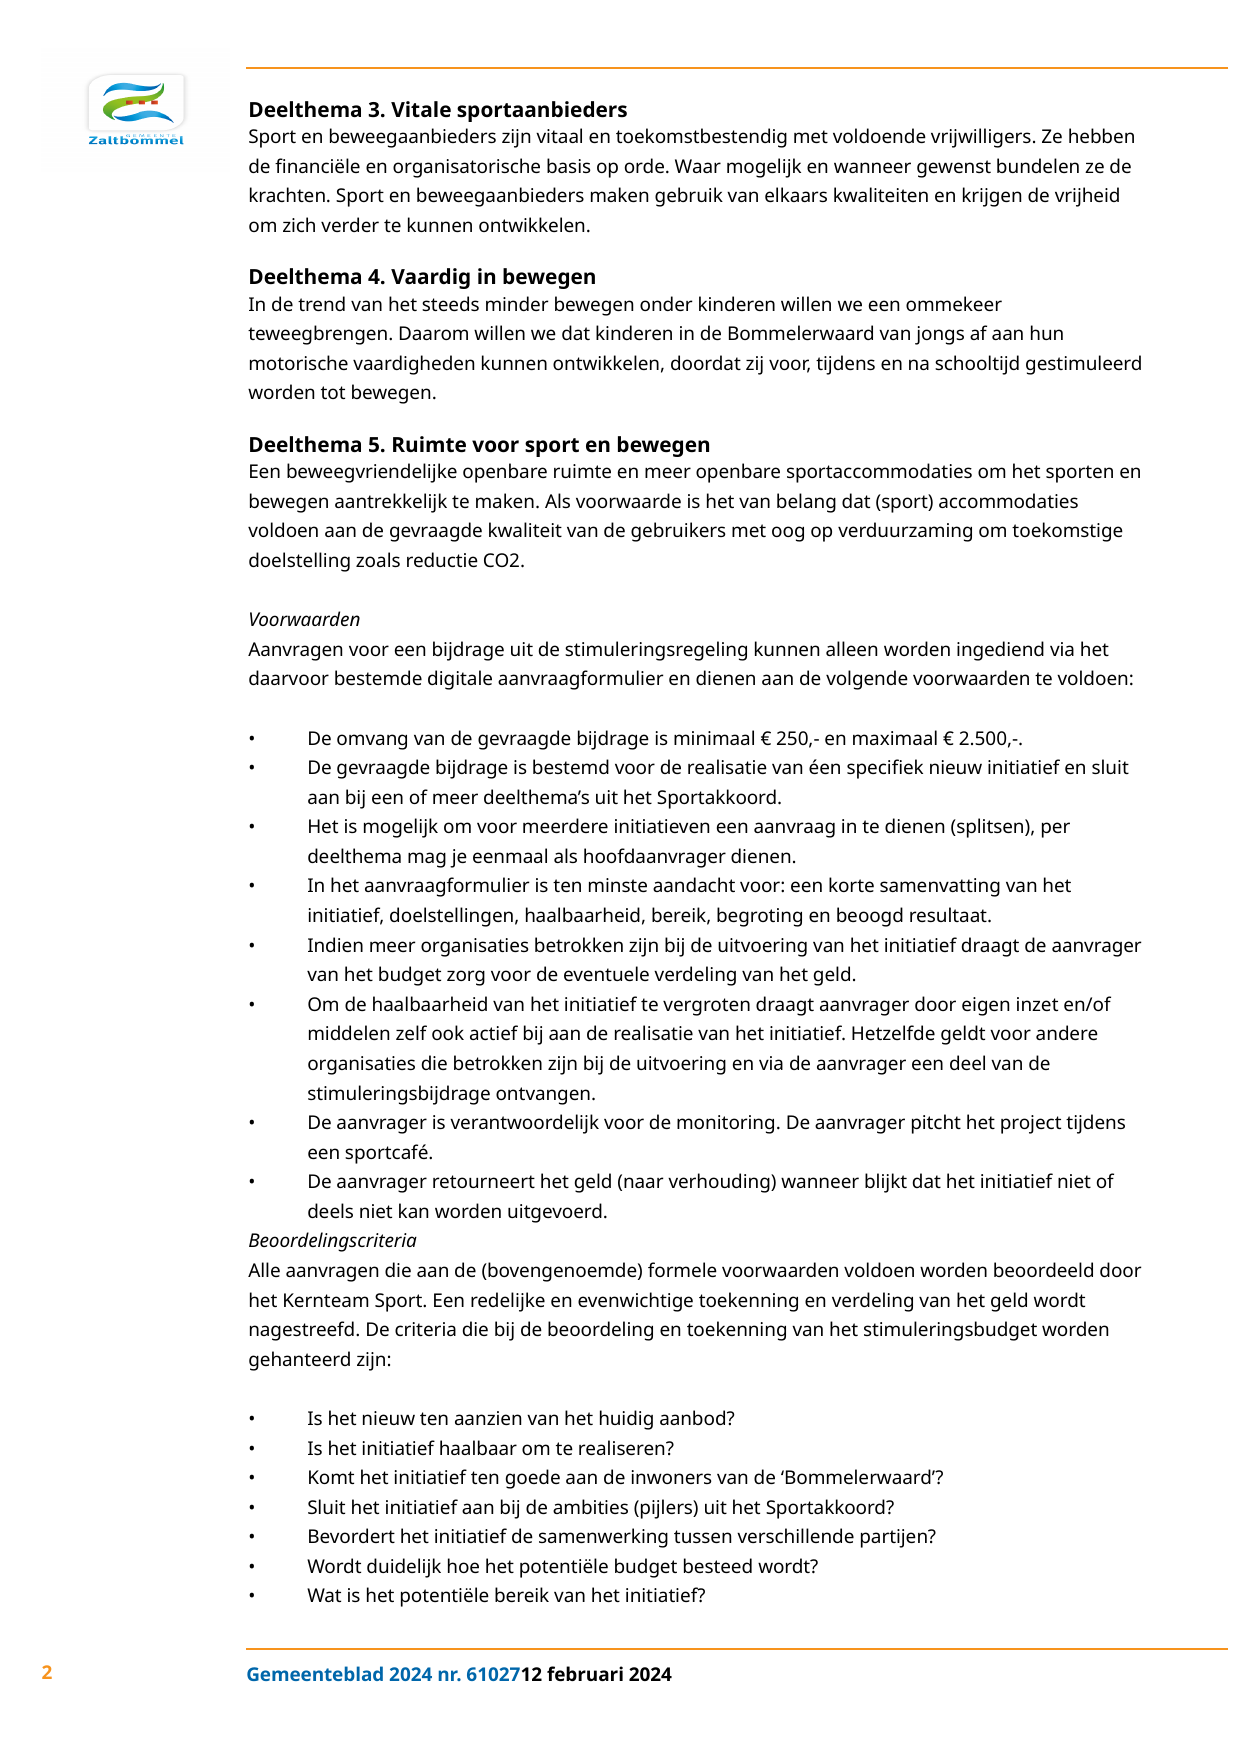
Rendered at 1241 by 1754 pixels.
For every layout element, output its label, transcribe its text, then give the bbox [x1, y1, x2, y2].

text Beoordelingscriteria [248, 1228, 1152, 1253]
text Deelthema 3. Vitale sportaanbieders [248, 95, 1152, 123]
list Indien meer organisaties betrokken zijn bij de uitvoering van het initiatief draagt de aanvrager van het budget zorg voor de eventuele verdeling van het geld. [248, 932, 1152, 987]
list Sluit het initiatief aan bij de ambities (pijlers) uit het Sportakkoord? [248, 1494, 1152, 1519]
text Voorwaarden [248, 606, 1152, 632]
text In de trend van het steeds minder bewegen onder kinderen willen we een ommekeer teweegbrengen. Daarom willen we dat kinderen in de Bommelerwaard van jongs af aan hun motorische vaardigheden kunnen ontwikkelen, doordat zij voor, tijdens en na schooltijd gestimuleerd worden tot bewegen. [248, 291, 1152, 405]
picture [41, 47, 231, 172]
text Aanvragen voor een bijdrage uit de stimuleringsregeling kunnen alleen worden ingediend via het daarvoor bestemde digitale aanvraagformulier en dienen aan de volgende voorwaarden te voldoen: [248, 636, 1152, 691]
list Het is mogelijk om voor meerdere initiatieven een aanvraag in te dienen (splitsen), per deelthema mag je eenmaal als hoofdaanvrager dienen. [248, 813, 1152, 869]
list Komt het initiatief ten goede aan de inwoners van de ‘Bommelerwaard’? [248, 1464, 1152, 1490]
list De gevraagde bijdrage is bestemd voor de realisatie van éen specifiek nieuw initiatief en sluit aan bij een of meer deelthema’s uit het Sportakkoord. [248, 754, 1152, 809]
text Sport en beweegaanbieders zijn vitaal en toekomstbestendig met voldoende vrijwilligers. Ze hebben de financiële en organisatorische basis op orde. Waar mogelijk en wanneer gewenst bundelen ze de krachten. Sport en beweegaanbieders maken gebruik van elkaars kwaliteiten en krijgen de vrijheid om zich verder te kunnen ontwikkelen. [248, 123, 1152, 238]
text Een beweegvriendelijke openbare ruimte en meer openbare sportaccommodaties om het sporten en bewegen aantrekkelijk te maken. Als voorwaarde is het van belang dat (sport) accommodaties voldoen aan de gevraagde kwaliteit van de gebruikers met oog op verduurzaming om toekomstige doelstelling zoals reductie CO2. [248, 458, 1152, 573]
text Alle aanvragen die aan de (bovengenoemde) formele voorwaarden voldoen worden beoordeeld door het Kernteam Sport. Een redelijke en evenwichtige toekenning en verdeling van het geld wordt nagestreefd. De criteria die bij de beoordeling en toekenning van het stimuleringsbudget worden gehanteerd zijn: [248, 1257, 1152, 1372]
list Wat is het potentiële bereik van het initiatief? [248, 1583, 1152, 1608]
text Deelthema 4. Vaardig in bewegen [248, 262, 1152, 291]
list Is het nieuw ten aanzien van het huidig aanbod? [248, 1405, 1152, 1431]
list De aanvrager retourneert het geld (naar verhouding) wanneer blijkt dat het initiatief niet of deels niet kan worden uitgevoerd. [248, 1168, 1152, 1224]
list Om de haalbaarheid van het initiatief te vergroten draagt aanvrager door eigen inzet en/of middelen zelf ook actief bij aan de realisatie van het initiatief. Hetzelfde geldt voor andere organisaties die betrokken zijn bij de uitvoering en via de aanvrager een deel van de stimuleringsbijdrage ontvangen. [248, 991, 1152, 1105]
list Bevordert het initiatief de samenwerking tussen verschillende partijen? [248, 1523, 1152, 1549]
list De omvang van de gevraagde bijdrage is minimaal € 250,- en maximaal € 2.500,-. [248, 725, 1152, 750]
text Deelthema 5. Ruimte voor sport en bewegen [248, 430, 1152, 458]
list Wordt duidelijk hoe het potentiële budget besteed wordt? [248, 1553, 1152, 1579]
list Is het initiatief haalbaar om te realiseren? [248, 1435, 1152, 1460]
list In het aanvraagformulier is ten minste aandacht voor: een korte samenvatting van het initiatief, doelstellingen, haalbaarheid, bereik, begroting en beoogd resultaat. [248, 873, 1152, 928]
list De aanvrager is verantwoordelijk voor de monitoring. De aanvrager pitcht het project tijdens een sportcafé. [248, 1109, 1152, 1164]
